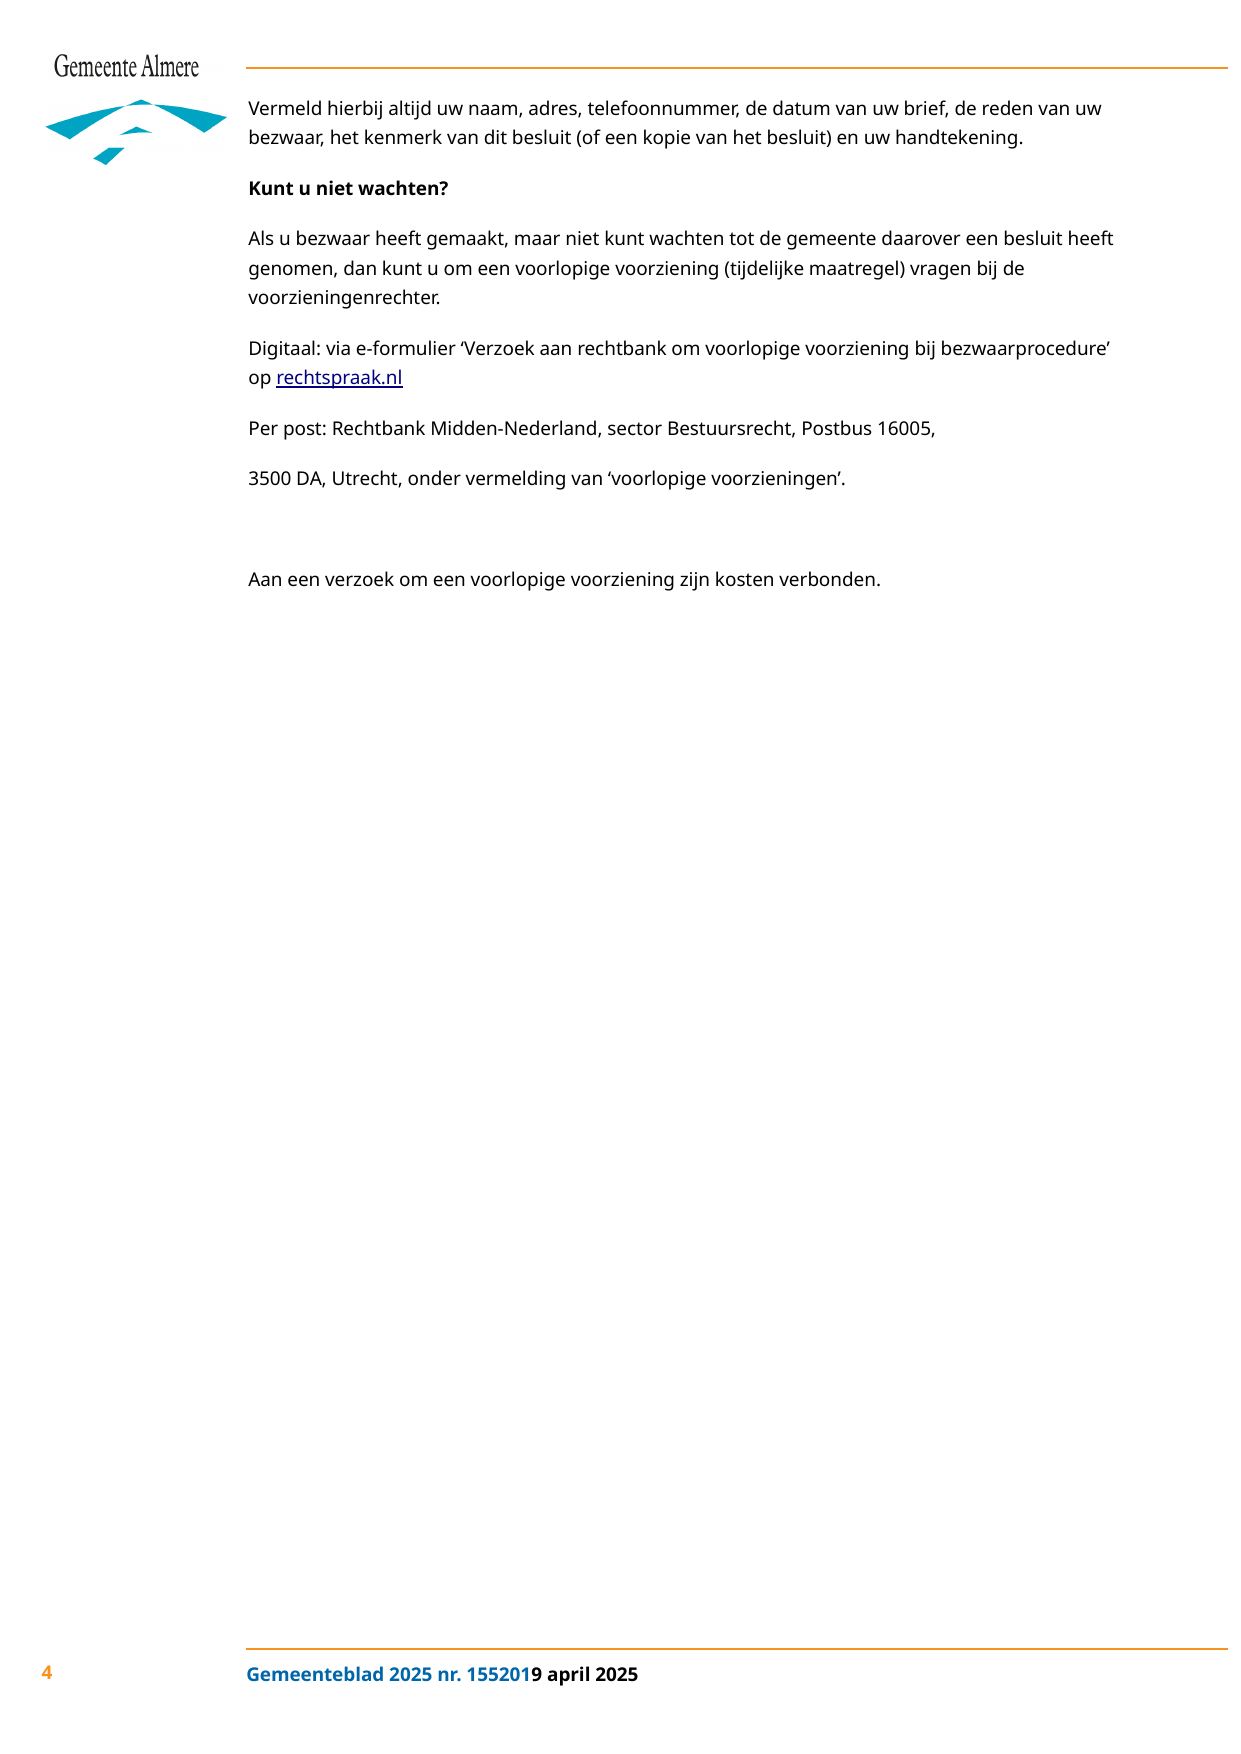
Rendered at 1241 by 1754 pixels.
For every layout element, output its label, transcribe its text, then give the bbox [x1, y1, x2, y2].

text Per post: Rechtbank Midden-Nederland, sector Bestuursrecht, Postbus 16005, [248, 415, 1152, 441]
picture [41, 47, 231, 172]
text Aan een verzoek om een voorlopige voorziening zijn kosten verbonden. [248, 566, 1152, 592]
text Als u bezwaar heeft gemaakt, maar niet kunt wachten tot de gemeente daarover een besluit heeft genomen, dan kunt u om een voorlopige voorziening (tijdelijke maatregel) vragen bij de voorzieningenrechter. [248, 225, 1152, 310]
text Kunt u niet wachten? [248, 175, 1152, 201]
text Vermeld hierbij altijd uw naam, adres, telefoonnummer, de datum van uw brief, de reden van uw bezwaar, het kenmerk van dit besluit (of een kopie van het besluit) en uw handtekening. [248, 95, 1152, 150]
text Digitaal: via e-formulier ‘Verzoek aan rechtbank om voorlopige voorziening bij bezwaarprocedure’ op rechtspraak.nl [248, 335, 1152, 390]
text 3500 DA, Utrecht, onder vermelding van ‘voorlopige voorzieningen’. [248, 465, 1152, 491]
